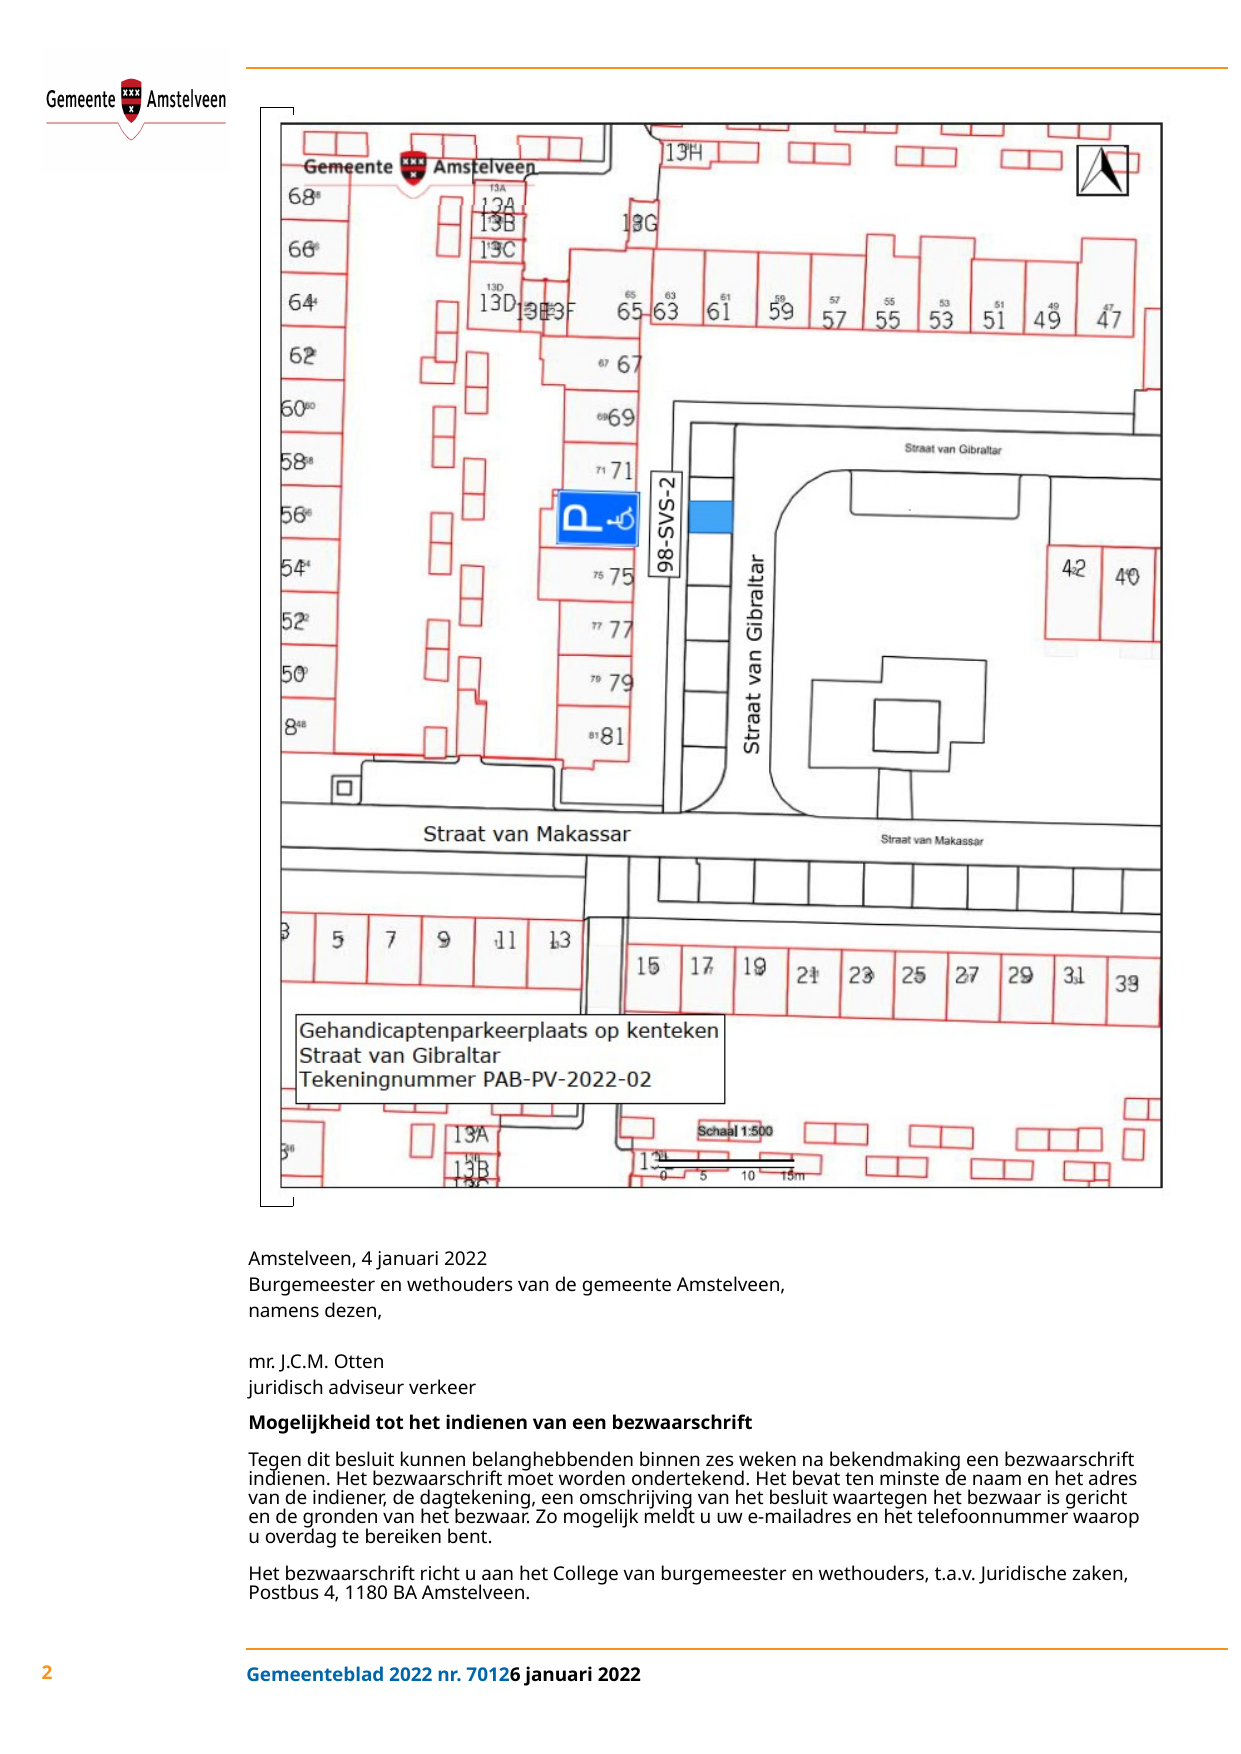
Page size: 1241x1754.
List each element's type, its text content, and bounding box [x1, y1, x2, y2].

text Burgemeester en wethouders van de gemeente Amstelveen, [248, 1271, 1152, 1297]
picture [41, 47, 231, 172]
text Het bezwaarschrift richt u aan het College van burgemeester en wethouders, t.a.v. Juridische zaken, Postbus 4, 1180 BA Amstelveen. [248, 1565, 1152, 1603]
text mr. J.C.M. Otten [248, 1348, 1152, 1374]
text Amstelveen, 4 januari 2022 [248, 1246, 1152, 1271]
picture [268, 115, 1173, 1197]
text Mogelijkheid tot het indienen van een bezwaarschrift [248, 1414, 1152, 1433]
text juridisch adviseur verkeer [248, 1374, 1152, 1400]
text namens dezen, [248, 1297, 1152, 1323]
text Tegen dit besluit kunnen belanghebbenden binnen zes weken na bekendmaking een bezwaarschrift indienen. Het bezwaarschrift moet worden ondertekend. Het bevat ten minste de naam en het adres van de indiener, de dagtekening, een omschrijving van het besluit waartegen het bezwaar is gericht en de gronden van het bezwaar. Zo mogelijk meldt u uw e-mailadres en het telefoonnummer waarop u overdag te bereiken bent. [248, 1451, 1152, 1547]
